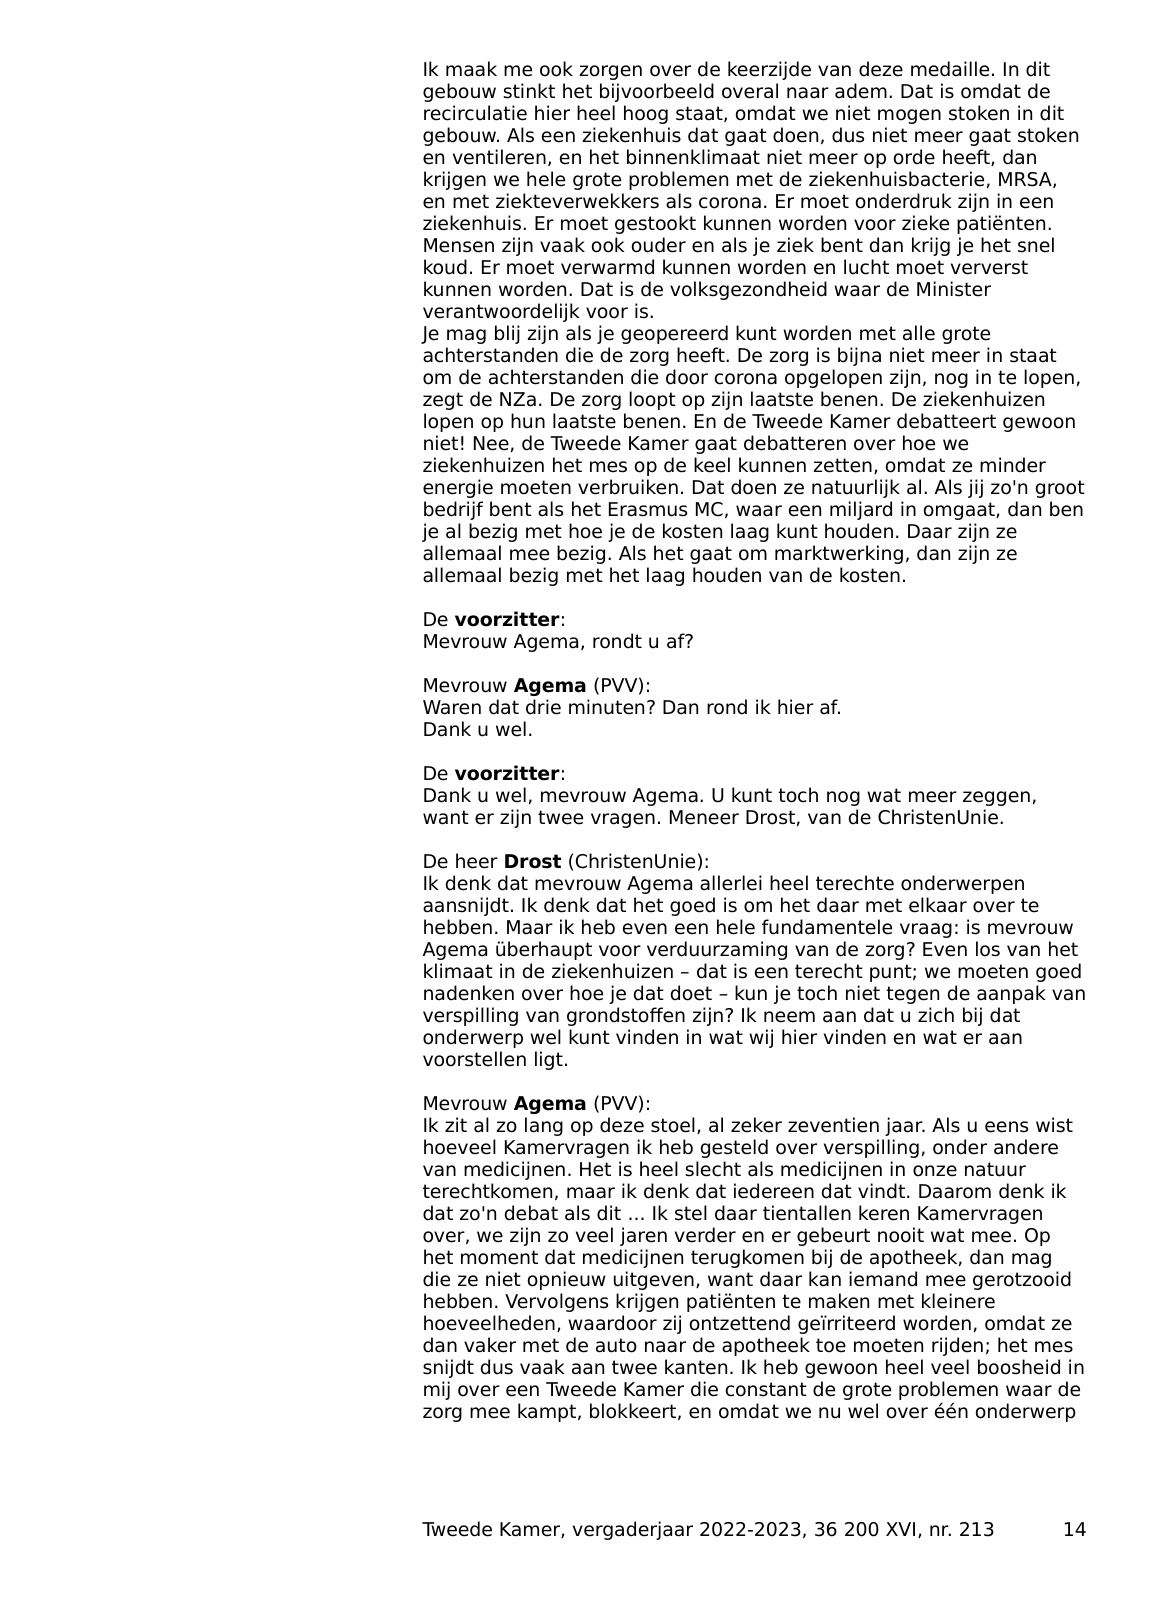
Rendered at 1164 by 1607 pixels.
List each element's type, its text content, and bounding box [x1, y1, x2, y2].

text Dank u wel. [422, 719, 1087, 741]
text Mevrouw Agema, rondt u af? [422, 631, 1087, 653]
text Dank u wel, mevrouw Agema. U kunt toch nog wat meer zeggen, want er zijn twee vragen. Meneer Drost, van de ChristenUnie. [422, 785, 1087, 829]
text Ik zit al zo lang op deze stoel, al zeker zeventien jaar. Als u eens wist hoeveel Kamervragen ik heb gesteld over verspilling, onder andere van medicijnen. Het is heel slecht als medicijnen in onze natuur terechtkomen, maar ik denk dat iedereen dat vindt. Daarom denk ik dat zo'n debat als dit ... Ik stel daar tientallen keren Kamervragen over, we zijn zo veel jaren verder en er gebeurt nooit wat mee. Op het moment dat medicijnen terugkomen bij de apotheek, dan mag die ze niet opnieuw uitgeven, want daar kan iemand mee gerotzooid hebben. Vervolgens krijgen patiënten te maken met kleinere hoeveelheden, waardoor zij ontzettend geïrriteerd worden, omdat ze dan vaker met de auto naar de apotheek toe moeten rijden; het mes snijdt dus vaak aan twee kanten. Ik heb gewoon heel veel boosheid in mij over een Tweede Kamer die constant de grote problemen waar de zorg mee kampt, blokkeert, en omdat we nu wel over één onderwerp [422, 1115, 1087, 1423]
text De heer Drost (ChristenUnie): [422, 851, 1087, 873]
text De voorzitter: [422, 763, 1087, 785]
text De voorzitter: [422, 609, 1087, 631]
text Ik maak me ook zorgen over de keerzijde van deze medaille. In dit gebouw stinkt het bijvoorbeeld overal naar adem. Dat is omdat de recirculatie hier heel hoog staat, omdat we niet mogen stoken in dit gebouw. Als een ziekenhuis dat gaat doen, dus niet meer gaat stoken en ventileren, en het binnenklimaat niet meer op orde heeft, dan krijgen we hele grote problemen met de ziekenhuisbacterie, MRSA, en met ziekteverwekkers als corona. Er moet onderdruk zijn in een ziekenhuis. Er moet gestookt kunnen worden voor zieke patiënten. Mensen zijn vaak ook ouder en als je ziek bent dan krijg je het snel koud. Er moet verwarmd kunnen worden en lucht moet ververst kunnen worden. Dat is de volksgezondheid waar de Minister verantwoordelijk voor is. [422, 59, 1087, 323]
text Mevrouw Agema (PVV): [422, 675, 1087, 697]
text Waren dat drie minuten? Dan rond ik hier af. [422, 697, 1087, 719]
text Ik denk dat mevrouw Agema allerlei heel terechte onderwerpen aansnijdt. Ik denk dat het goed is om het daar met elkaar over te hebben. Maar ik heb even een hele fundamentele vraag: is mevrouw Agema überhaupt voor verduurzaming van de zorg? Even los van het klimaat in de ziekenhuizen – dat is een terecht punt; we moeten goed nadenken over hoe je dat doet – kun je toch niet tegen de aanpak van verspilling van grondstoffen zijn? Ik neem aan dat u zich bij dat onderwerp wel kunt vinden in wat wij hier vinden en wat er aan voorstellen ligt. [422, 873, 1087, 1071]
text Je mag blij zijn als je geopereerd kunt worden met alle grote achterstanden die de zorg heeft. De zorg is bijna niet meer in staat om de achterstanden die door corona opgelopen zijn, nog in te lopen, zegt de NZa. De zorg loopt op zijn laatste benen. De ziekenhuizen lopen op hun laatste benen. En de Tweede Kamer debatteert gewoon niet! Nee, de Tweede Kamer gaat debatteren over hoe we ziekenhuizen het mes op de keel kunnen zetten, omdat ze minder energie moeten verbruiken. Dat doen ze natuurlijk al. Als jij zo'n groot bedrijf bent als het Erasmus MC, waar een miljard in omgaat, dan ben je al bezig met hoe je de kosten laag kunt houden. Daar zijn ze allemaal mee bezig. Als het gaat om marktwerking, dan zijn ze allemaal bezig met het laag houden van de kosten. [422, 323, 1087, 587]
text Mevrouw Agema (PVV): [422, 1093, 1087, 1115]
